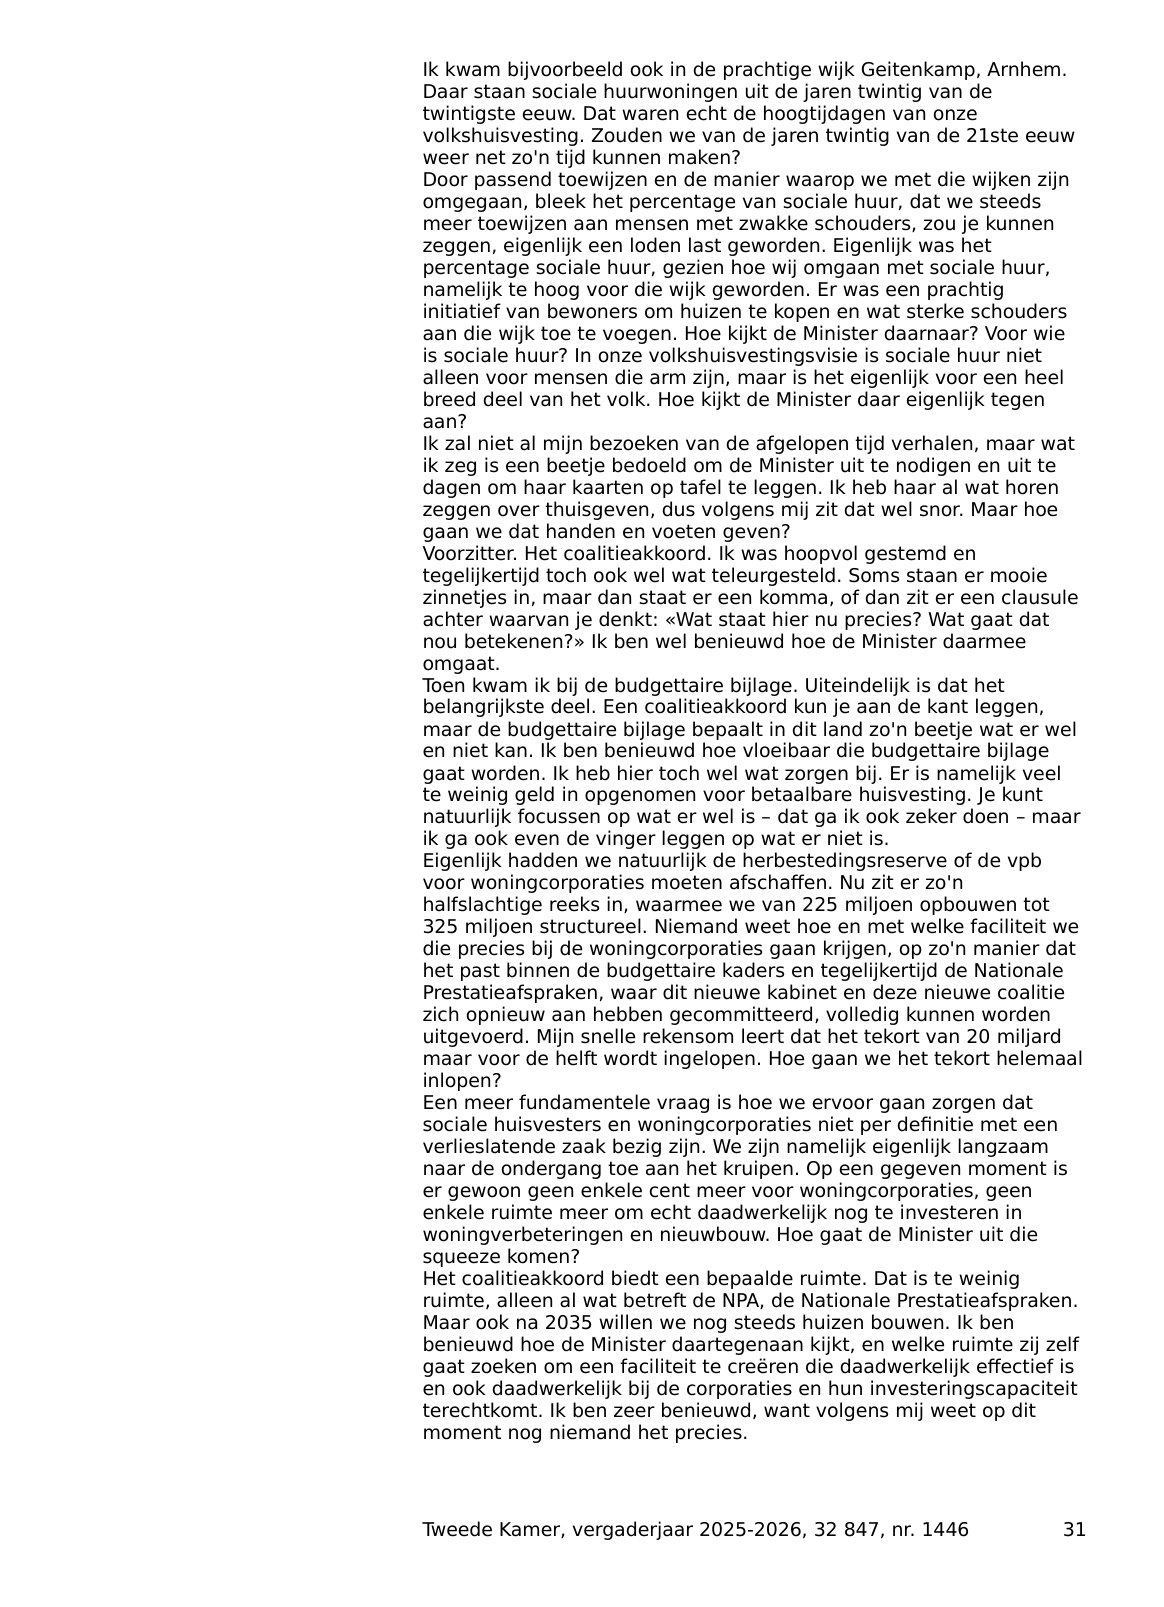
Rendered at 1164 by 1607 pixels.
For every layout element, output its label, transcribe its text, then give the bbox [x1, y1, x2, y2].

text Eigenlijk hadden we natuurlijk de herbestedingsreserve of de vpb voor woningcorporaties moeten afschaffen. Nu zit er zo'n halfslachtige reeks in, waarmee we van 225 miljoen opbouwen tot 325 miljoen structureel. Niemand weet hoe en met welke faciliteit we die precies bij de woningcorporaties gaan krijgen, op zo'n manier dat het past binnen de budgettaire kaders en tegelijkertijd de Nationale Prestatieafspraken, waar dit nieuwe kabinet en deze nieuwe coalitie zich opnieuw aan hebben gecommitteerd, volledig kunnen worden uitgevoerd. Mijn snelle rekensom leert dat het tekort van 20 miljard maar voor de helft wordt ingelopen. Hoe gaan we het tekort helemaal inlopen? [422, 850, 1087, 1092]
text Het coalitieakkoord biedt een bepaalde ruimte. Dat is te weinig ruimte, alleen al wat betreft de NPA, de Nationale Prestatieafspraken. Maar ook na 2035 willen we nog steeds huizen bouwen. Ik ben benieuwd hoe de Minister daartegenaan kijkt, en welke ruimte zij zelf gaat zoeken om een faciliteit te creëren die daadwerkelijk effectief is en ook daadwerkelijk bij de corporaties en hun investeringscapaciteit terechtkomt. Ik ben zeer benieuwd, want volgens mij weet op dit moment nog niemand het precies. [422, 1268, 1087, 1444]
text Ik kwam bijvoorbeeld ook in de prachtige wijk Geitenkamp, Arnhem. Daar staan sociale huurwoningen uit de jaren twintig van de twintigste eeuw. Dat waren echt de hoogtijdagen van onze volkshuisvesting. Zouden we van de jaren twintig van de 21ste eeuw weer net zo'n tijd kunnen maken? [422, 59, 1087, 169]
text Toen kwam ik bij de budgettaire bijlage. Uiteindelijk is dat het belangrijkste deel. Een coalitieakkoord kun je aan de kant leggen, maar de budgettaire bijlage bepaalt in dit land zo'n beetje wat er wel en niet kan. Ik ben benieuwd hoe vloeibaar die budgettaire bijlage gaat worden. Ik heb hier toch wel wat zorgen bij. Er is namelijk veel te weinig geld in opgenomen voor betaalbare huisvesting. Je kunt natuurlijk focussen op wat er wel is – dat ga ik ook zeker doen – maar ik ga ook even de vinger leggen op wat er niet is. [422, 674, 1087, 850]
text Door passend toewijzen en de manier waarop we met die wijken zijn omgegaan, bleek het percentage van sociale huur, dat we steeds meer toewijzen aan mensen met zwakke schouders, zou je kunnen zeggen, eigenlijk een loden last geworden. Eigenlijk was het percentage sociale huur, gezien hoe wij omgaan met sociale huur, namelijk te hoog voor die wijk geworden. Er was een prachtig initiatief van bewoners om huizen te kopen en wat sterke schouders aan die wijk toe te voegen. Hoe kijkt de Minister daarnaar? Voor wie is sociale huur? In onze volkshuisvestingsvisie is sociale huur niet alleen voor mensen die arm zijn, maar is het eigenlijk voor een heel breed deel van het volk. Hoe kijkt de Minister daar eigenlijk tegen aan? [422, 169, 1087, 433]
text Voorzitter. Het coalitieakkoord. Ik was hoopvol gestemd en tegelijkertijd toch ook wel wat teleurgesteld. Soms staan er mooie zinnetjes in, maar dan staat er een komma, of dan zit er een clausule achter waarvan je denkt: «Wat staat hier nu precies? Wat gaat dat nou betekenen?» Ik ben wel benieuwd hoe de Minister daarmee omgaat. [422, 543, 1087, 674]
text Ik zal niet al mijn bezoeken van de afgelopen tijd verhalen, maar wat ik zeg is een beetje bedoeld om de Minister uit te nodigen en uit te dagen om haar kaarten op tafel te leggen. Ik heb haar al wat horen zeggen over thuisgeven, dus volgens mij zit dat wel snor. Maar hoe gaan we dat handen en voeten geven? [422, 433, 1087, 543]
text Een meer fundamentele vraag is hoe we ervoor gaan zorgen dat sociale huisvesters en woningcorporaties niet per definitie met een verlieslatende zaak bezig zijn. We zijn namelijk eigenlijk langzaam naar de ondergang toe aan het kruipen. Op een gegeven moment is er gewoon geen enkele cent meer voor woningcorporaties, geen enkele ruimte meer om echt daadwerkelijk nog te investeren in woningverbeteringen en nieuwbouw. Hoe gaat de Minister uit die squeeze komen? [422, 1092, 1087, 1268]
